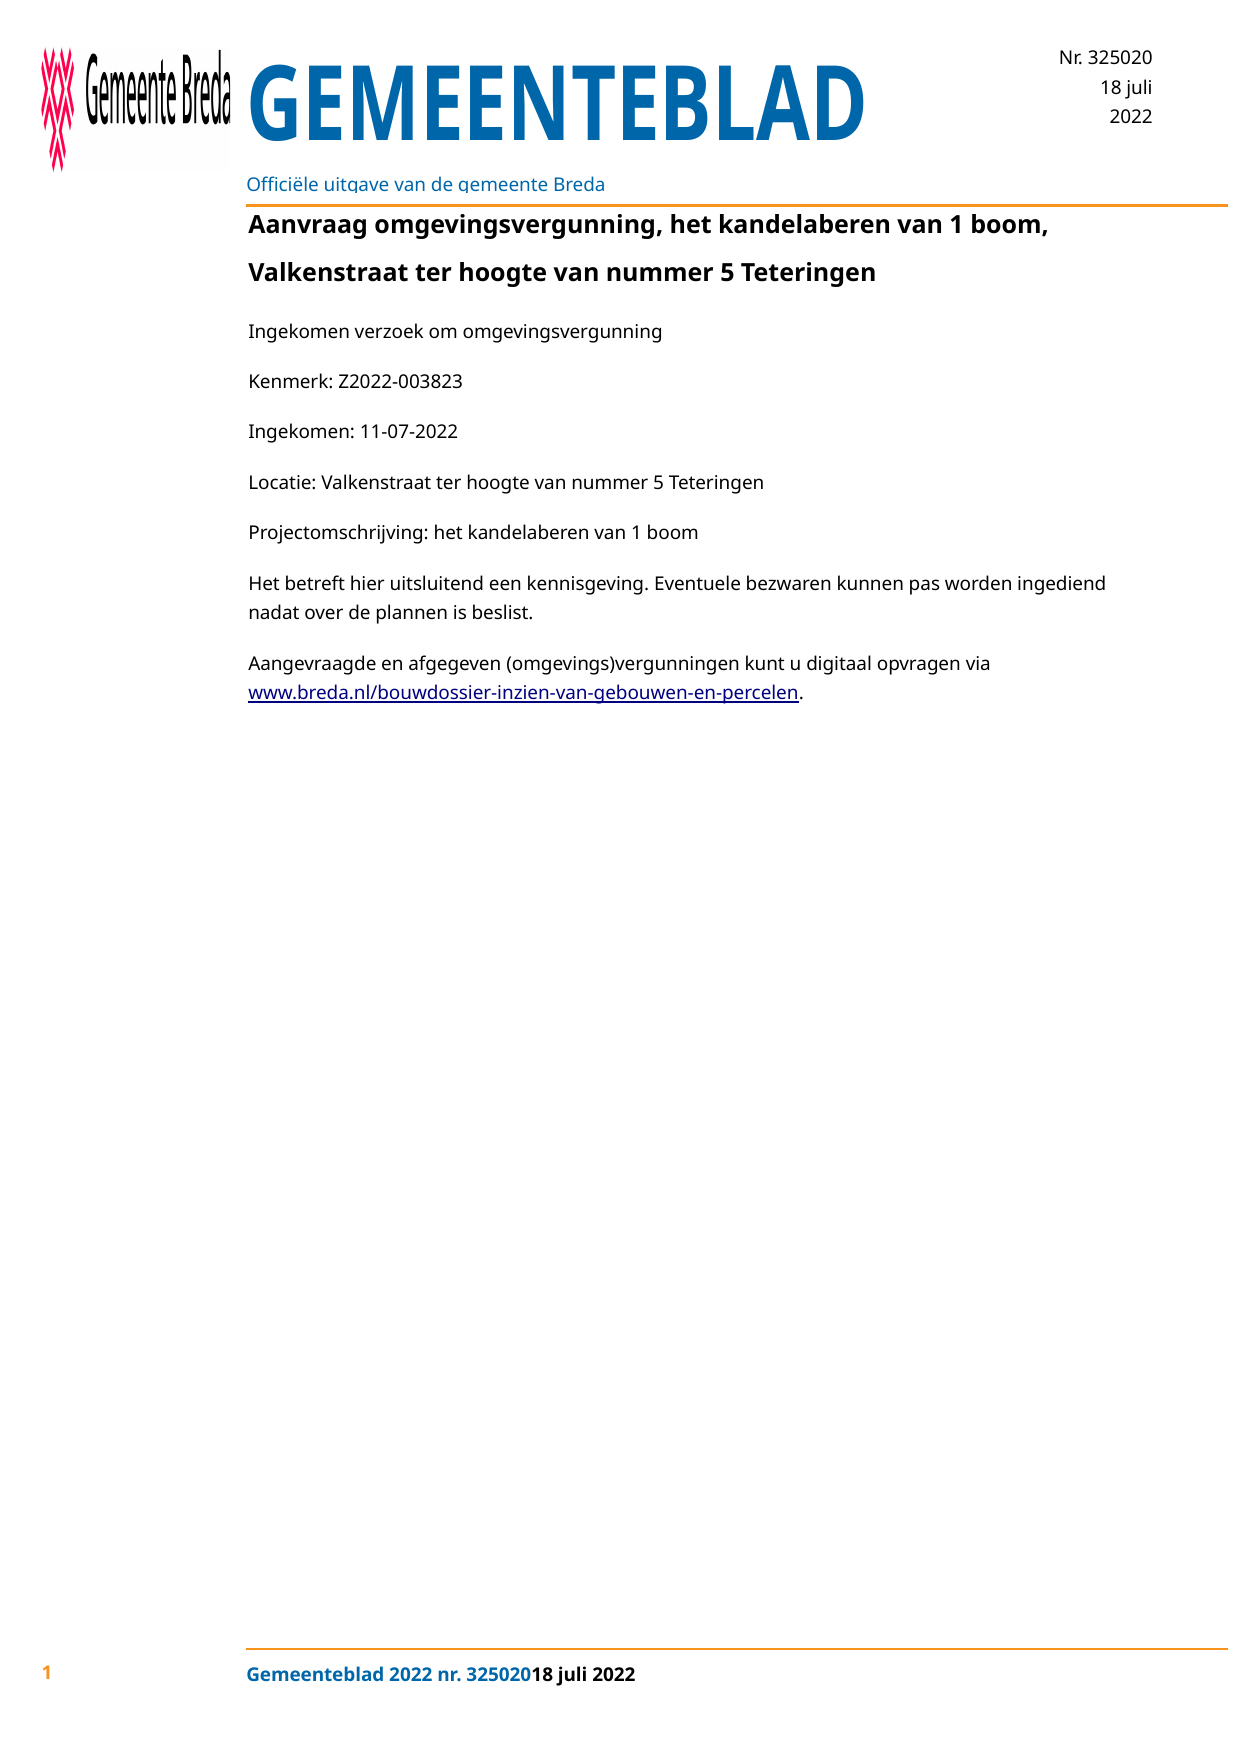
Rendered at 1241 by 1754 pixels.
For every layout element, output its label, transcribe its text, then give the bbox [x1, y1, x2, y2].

text Projectomschrijving: het kandelaberen van 1 boom [248, 519, 1152, 545]
text Locatie: Valkenstraat ter hoogte van nummer 5 Teteringen [248, 469, 1152, 495]
text Aangevraagde en afgegeven (omgevings)vergunningen kunt u digitaal opvragen via www.breda.nl/bouwdossier-inzien-van-gebouwen-en-percelen. [248, 650, 1152, 705]
text Ingekomen: 11-07-2022 [248, 419, 1152, 444]
text Het betreft hier uitsluitend een kennisgeving. Eventuele bezwaren kunnen pas worden ingediend nadat over de plannen is beslist. [248, 570, 1152, 625]
text Ingekomen verzoek om omgevingsvergunning [248, 318, 1152, 344]
text Aanvraag omgevingsvergunning, het kandelaberen van 1 boom, Valkenstraat ter hoogte van nummer 5 Teteringen [248, 207, 1152, 288]
picture [41, 47, 231, 172]
text Kenmerk: Z2022-003823 [248, 368, 1152, 394]
